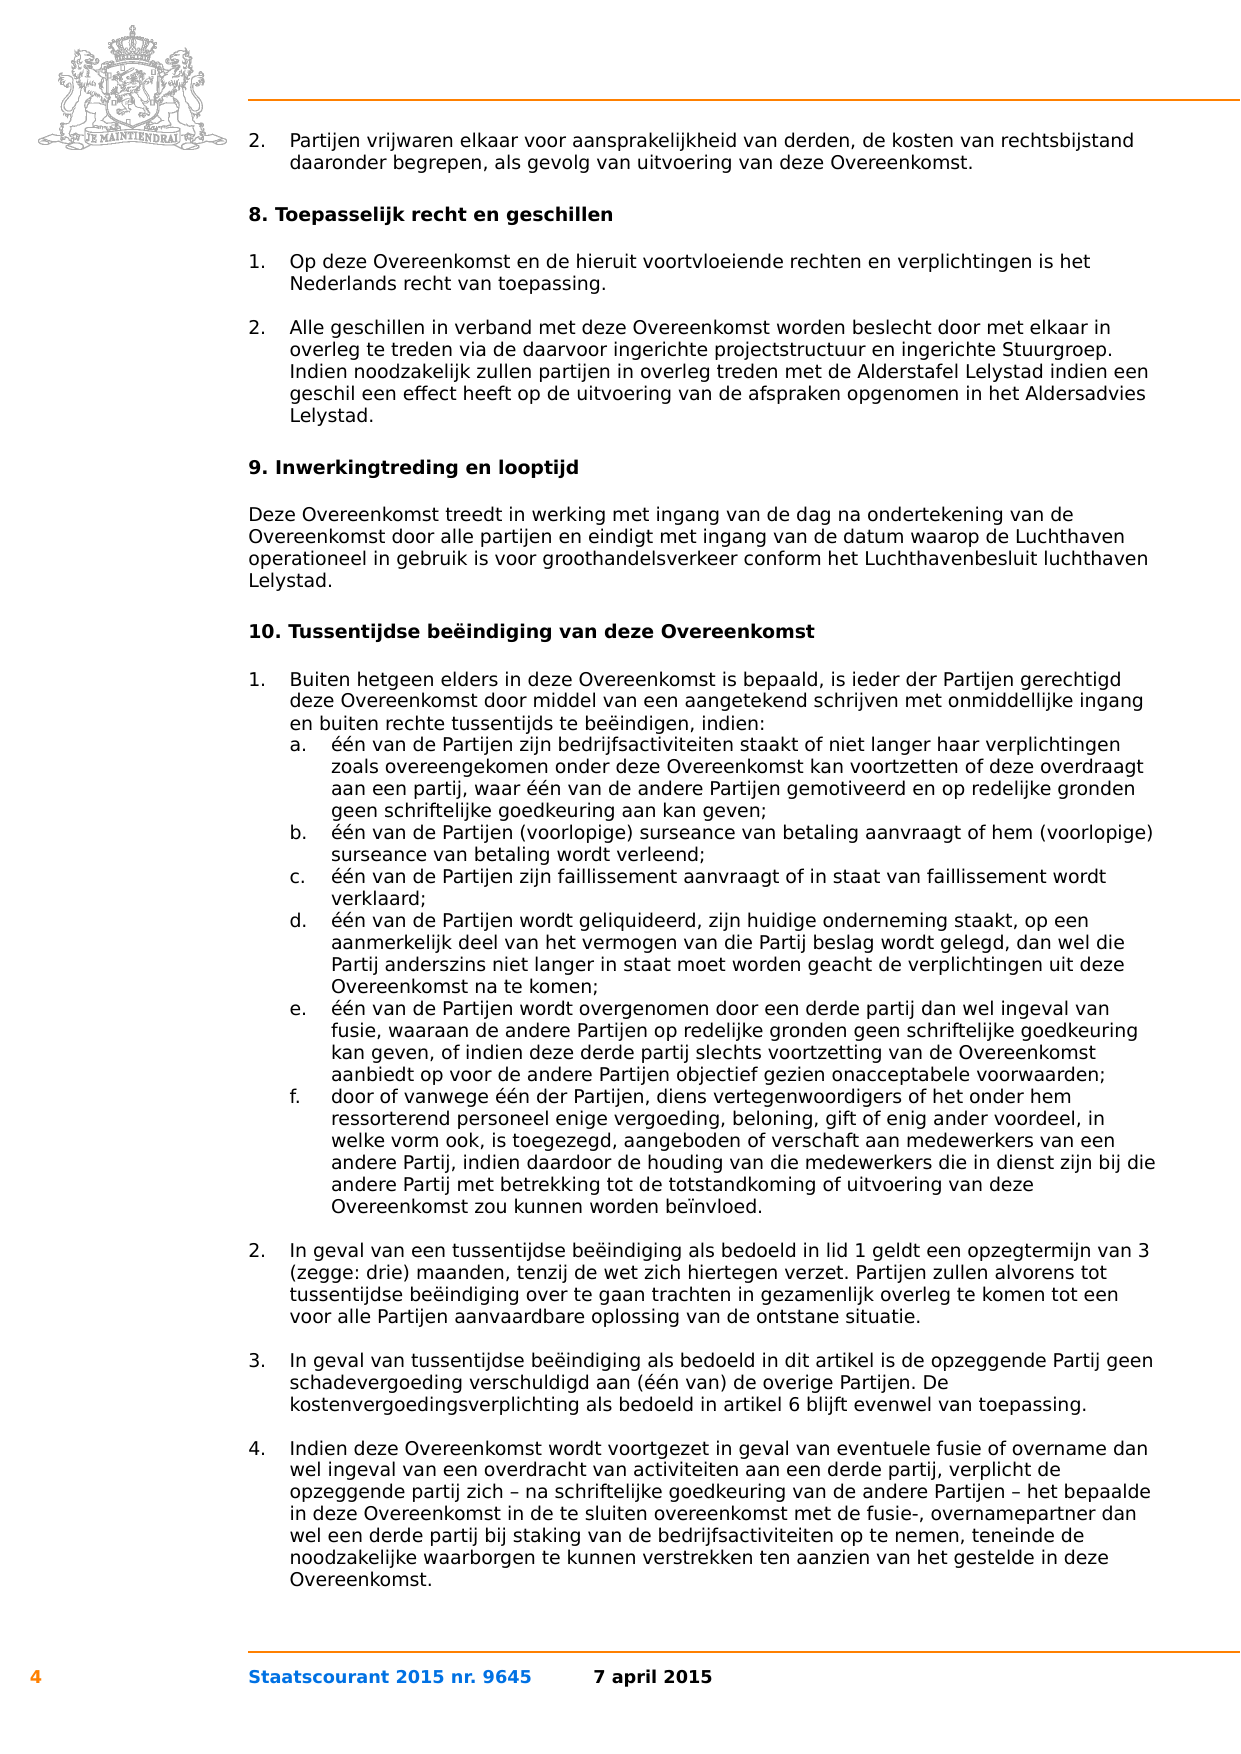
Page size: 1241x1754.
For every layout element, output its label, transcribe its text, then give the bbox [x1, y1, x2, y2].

text 2. Alle geschillen in verband met deze Overeenkomst worden beslecht door met elkaar in overleg te treden via de daarvoor ingerichte projectstructuur en ingerichte Stuurgroep. Indien noodzakelijk zullen partijen in overleg treden met de Alderstafel Lelystad indien een geschil een effect heeft op de uitvoering van de afspraken opgenomen in het Aldersadvies Lelystad. [248, 317, 1163, 427]
subtitle 9. Inwerkingtreding en looptijd [248, 457, 1163, 478]
text 1. Op deze Overeenkomst en de hieruit voortvloeiende rechten en verplichtingen is het Nederlands recht van toepassing. [248, 251, 1163, 295]
text 1. Buiten hetgeen elders in deze Overeenkomst is bepaald, is ieder der Partijen gerechtigd deze Overeenkomst door middel van een aangetekend schrijven met onmiddellijke ingang en buiten rechte tussentijds te beëindigen, indien: [248, 668, 1163, 734]
text b. één van de Partijen (voorlopige) surseance van betaling aanvraagt of hem (voorlopige) surseance van betaling wordt verleend; [289, 822, 1163, 866]
text e. één van de Partijen wordt overgenomen door een derde partij dan wel ingeval van fusie, waaraan de andere Partijen op redelijke gronden geen schriftelijke goedkeuring kan geven, of indien deze derde partij slechts voortzetting van de Overeenkomst aanbiedt op voor de andere Partijen objectief gezien onacceptabele voorwaarden; [289, 998, 1163, 1086]
text f. door of vanwege één der Partijen, diens vertegenwoordigers of het onder hem ressorterend personeel enige vergoeding, beloning, gift of enig ander voordeel, in welke vorm ook, is toegezegd, aangeboden of verschaft aan medewerkers van een andere Partij, indien daardoor de houding van die medewerkers die in dienst zijn bij die andere Partij met betrekking tot de totstandkoming of uitvoering van deze Overeenkomst zou kunnen worden beïnvloed. [289, 1086, 1163, 1218]
text Deze Overeenkomst treedt in werking met ingang van de dag na ondertekening van de Overeenkomst door alle partijen en eindigt met ingang van de datum waarop de Luchthaven operationeel in gebruik is voor groothandelsverkeer conform het Luchthavenbesluit luchthaven Lelystad. [248, 503, 1163, 591]
text 3. In geval van tussentijdse beëindiging als bedoeld in dit artikel is de opzeggende Partij geen schadevergoeding verschuldigd aan (één van) de overige Partijen. De kostenvergoedingsverplichting als bedoeld in artikel 6 blijft evenwel van toepassing. [248, 1349, 1163, 1416]
text 2. Partijen vrijwaren elkaar voor aansprakelijkheid van derden, de kosten van rechtsbijstand daaronder begrepen, als gevolg van uitvoering van deze Overeenkomst. [248, 130, 1163, 174]
subtitle 8. Toepasselijk recht en geschillen [248, 204, 1163, 226]
text 4. Indien deze Overeenkomst wordt voortgezet in geval van eventuele fusie of overname dan wel ingeval van een overdracht van activiteiten aan een derde partij, verplicht de opzeggende partij zich – na schriftelijke goedkeuring van de andere Partijen – het bepaalde in deze Overeenkomst in de te sluiten overeenkomst met de fusie-, overnamepartner dan wel een derde partij bij staking van de bedrijfsactiviteiten op te nemen, teneinde de noodzakelijke waarborgen te kunnen verstrekken ten aanzien van het gestelde in deze Overeenkomst. [248, 1437, 1163, 1591]
subtitle 10. Tussentijdse beëindiging van deze Overeenkomst [248, 621, 1163, 643]
text 2. In geval van een tussentijdse beëindiging als bedoeld in lid 1 geldt een opzegtermijn van 3 (zegge: drie) maanden, tenzij de wet zich hiertegen verzet. Partijen zullen alvorens tot tussentijdse beëindiging over te gaan trachten in gezamenlijk overleg te komen tot een voor alle Partijen aanvaardbare oplossing van de ontstane situatie. [248, 1240, 1163, 1328]
text c. één van de Partijen zijn faillissement aanvraagt of in staat van faillissement wordt verklaard; [289, 866, 1163, 910]
picture [38, 25, 227, 150]
text a. één van de Partijen zijn bedrijfsactiviteiten staakt of niet langer haar verplichtingen zoals overeengekomen onder deze Overeenkomst kan voortzetten of deze overdraagt aan een partij, waar één van de andere Partijen gemotiveerd en op redelijke gronden geen schriftelijke goedkeuring aan kan geven; [289, 734, 1163, 822]
text d. één van de Partijen wordt geliquideerd, zijn huidige onderneming staakt, op een aanmerkelijk deel van het vermogen van die Partij beslag wordt gelegd, dan wel die Partij anderszins niet langer in staat moet worden geacht de verplichtingen uit deze Overeenkomst na te komen; [289, 910, 1163, 998]
